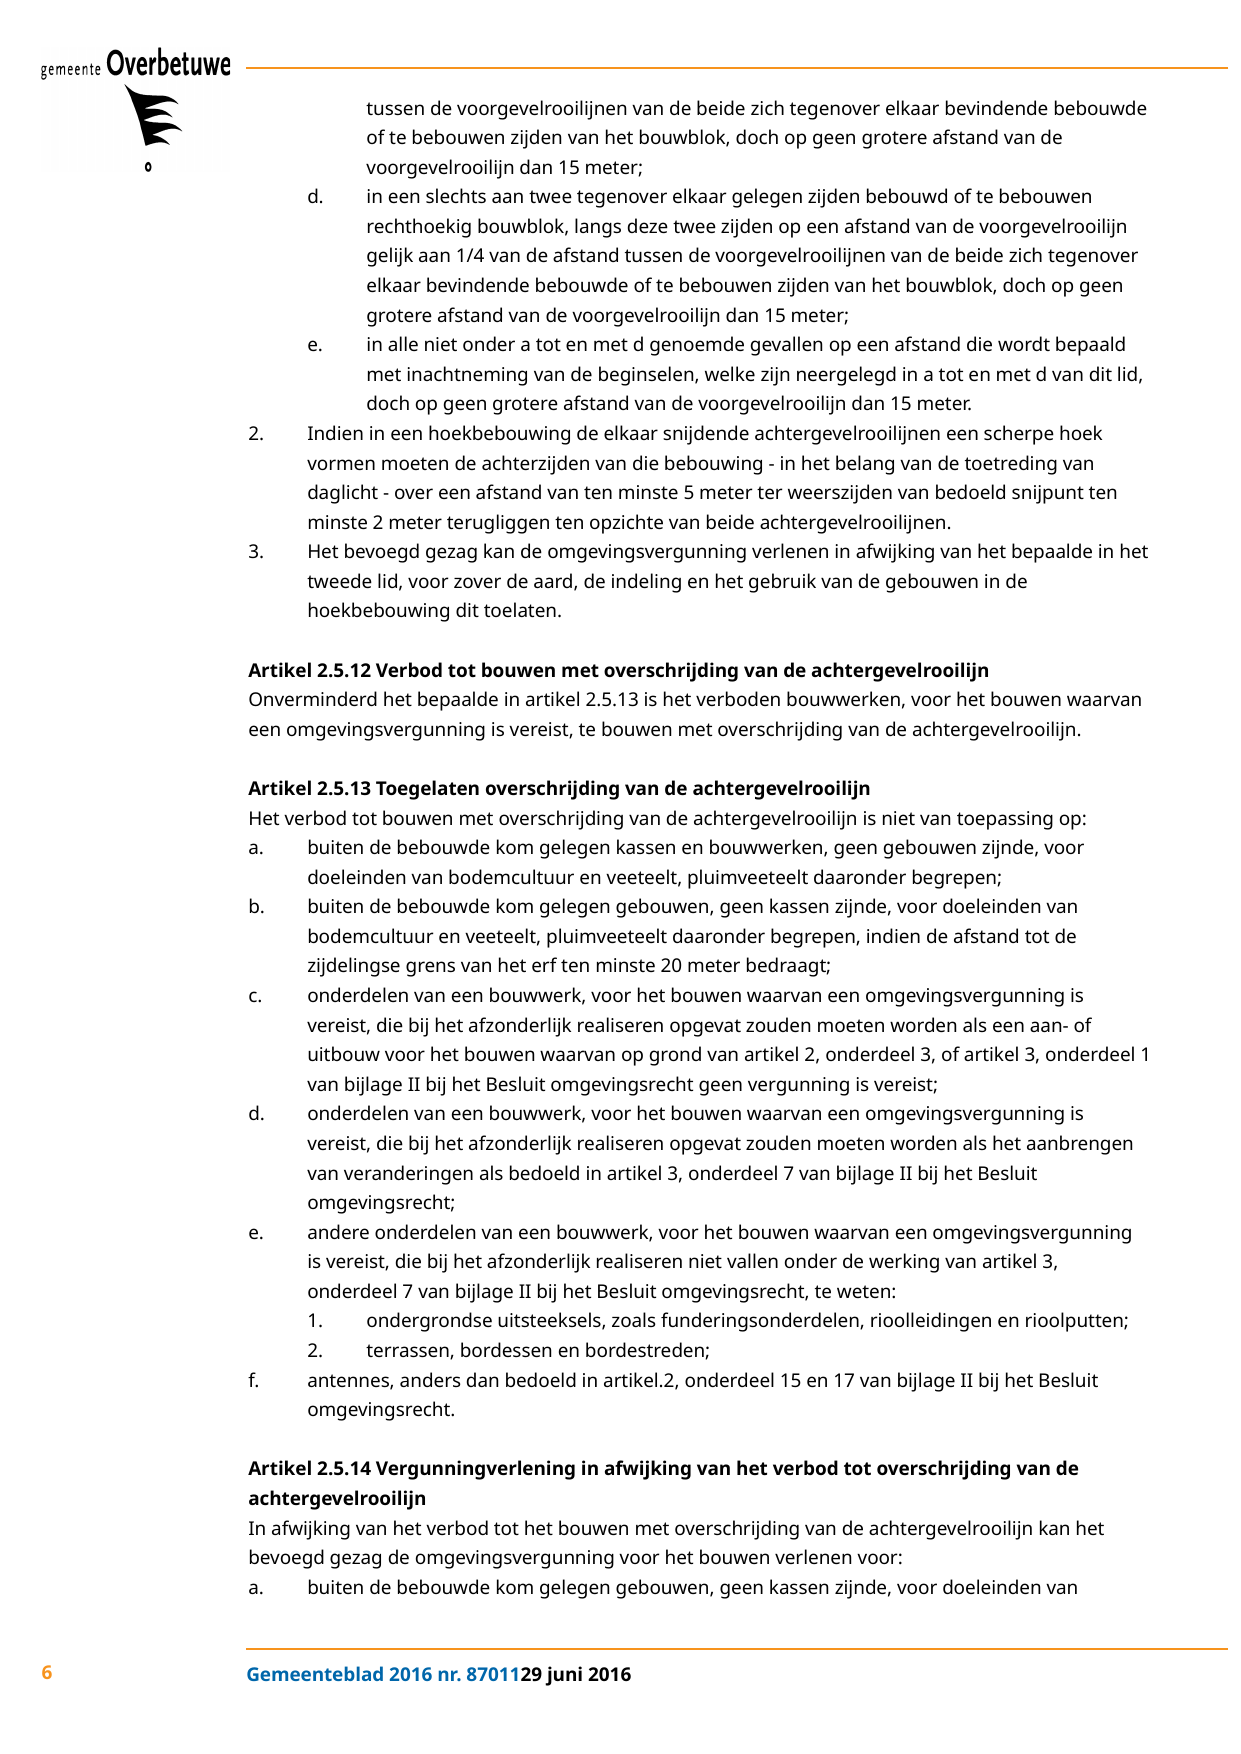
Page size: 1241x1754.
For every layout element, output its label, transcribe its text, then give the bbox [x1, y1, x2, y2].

list buiten de bebouwde kom gelegen gebouwen, geen kassen zijnde, voor doeleinden van bodemcultuur en veeteelt, pluimveeteelt daaronder begrepen, indien de afstand tot de zijdelingse grens van het erf ten minste 20 meter bedraagt; [248, 893, 1152, 978]
list antennes, anders dan bedoeld in artikel.2, onderdeel 15 en 17 van bijlage II bij het Besluit omgevingsrecht. [248, 1367, 1152, 1422]
list onderdelen van een bouwwerk, voor het bouwen waarvan een omgevingsvergunning is vereist, die bij het afzonderlijk realiseren opgevat zouden moeten worden als een aan- of uitbouw voor het bouwen waarvan op grond van artikel 2, onderdeel 3, of artikel 3, onderdeel 1 van bijlage II bij het Besluit omgevingsrecht geen vergunning is vereist; [248, 982, 1152, 1097]
picture [41, 47, 231, 172]
list tussen de voorgevelrooilijnen van de beide zich tegenover elkaar bevindende bebouwde of te bebouwen zijden van het bouwblok, doch op geen grotere afstand van de voorgevelrooilijn dan 15 meter; [307, 95, 1152, 180]
text Artikel 2.5.14 Vergunningverlening in afwijking van het verbod tot overschrijding van de achtergevelrooilijn [248, 1456, 1152, 1511]
list buiten de bebouwde kom gelegen gebouwen, geen kassen zijnde, voor doeleinden van [248, 1574, 1152, 1600]
list Het bevoegd gezag kan de omgevingsvergunning verlenen in afwijking van het bepaalde in het tweede lid, voor zover de aard, de indeling en het gebruik van de gebouwen in de hoekbebouwing dit toelaten. [248, 538, 1152, 623]
text In afwijking van het verbod tot het bouwen met overschrijding van de achtergevelrooilijn kan het bevoegd gezag de omgevingsvergunning voor het bouwen verlenen voor: [248, 1515, 1152, 1570]
list andere onderdelen van een bouwwerk, voor het bouwen waarvan een omgevingsvergunning is vereist, die bij het afzonderlijk realiseren niet vallen onder de werking van artikel 3, onderdeel 7 van bijlage II bij het Besluit omgevingsrecht, te weten: [248, 1219, 1152, 1304]
list terrassen, bordessen en bordestreden; [307, 1337, 1152, 1363]
list buiten de bebouwde kom gelegen kassen en bouwwerken, geen gebouwen zijnde, voor doeleinden van bodemcultuur en veeteelt, pluimveeteelt daaronder begrepen; [248, 834, 1152, 890]
list Indien in een hoekbebouwing de elkaar snijdende achtergevelrooilijnen een scherpe hoek vormen moeten de achterzijden van die bebouwing - in het belang van de toetreding van daglicht - over een afstand van ten minste 5 meter ter weerszijden van bedoeld snijpunt ten minste 2 meter terugliggen ten opzichte van beide achtergevelrooilijnen. [248, 420, 1152, 535]
list in alle niet onder a tot en met d genoemde gevallen op een afstand die wordt bepaald met inachtneming van de beginselen, welke zijn neergelegd in a tot en met d van dit lid, doch op geen grotere afstand van de voorgevelrooilijn dan 15 meter. [307, 331, 1152, 416]
list onderdelen van een bouwwerk, voor het bouwen waarvan een omgevingsvergunning is vereist, die bij het afzonderlijk realiseren opgevat zouden moeten worden als het aanbrengen van veranderingen als bedoeld in artikel 3, onderdeel 7 van bijlage II bij het Besluit omgevingsrecht; [248, 1101, 1152, 1215]
text Artikel 2.5.13 Toegelaten overschrijding van de achtergevelrooilijn [248, 775, 1152, 801]
text Artikel 2.5.12 Verbod tot bouwen met overschrijding van de achtergevelrooilijn [248, 657, 1152, 683]
list ondergrondse uitsteeksels, zoals funderingsonderdelen, rioolleidingen en rioolputten; [307, 1308, 1152, 1333]
text Onverminderd het bepaalde in artikel 2.5.13 is het verboden bouwwerken, voor het bouwen waarvan een omgevingsvergunning is vereist, te bouwen met overschrijding van de achtergevelrooilijn. [248, 686, 1152, 742]
text Het verbod tot bouwen met overschrijding van de achtergevelrooilijn is niet van toepassing op: [248, 805, 1152, 831]
list in een slechts aan twee tegenover elkaar gelegen zijden bebouwd of te bebouwen rechthoekig bouwblok, langs deze twee zijden op een afstand van de voorgevelrooilijn gelijk aan 1/4 van de afstand tussen de voorgevelrooilijnen van de beide zich tegenover elkaar bevindende bebouwde of te bebouwen zijden van het bouwblok, doch op geen grotere afstand van de voorgevelrooilijn dan 15 meter; [307, 183, 1152, 328]
